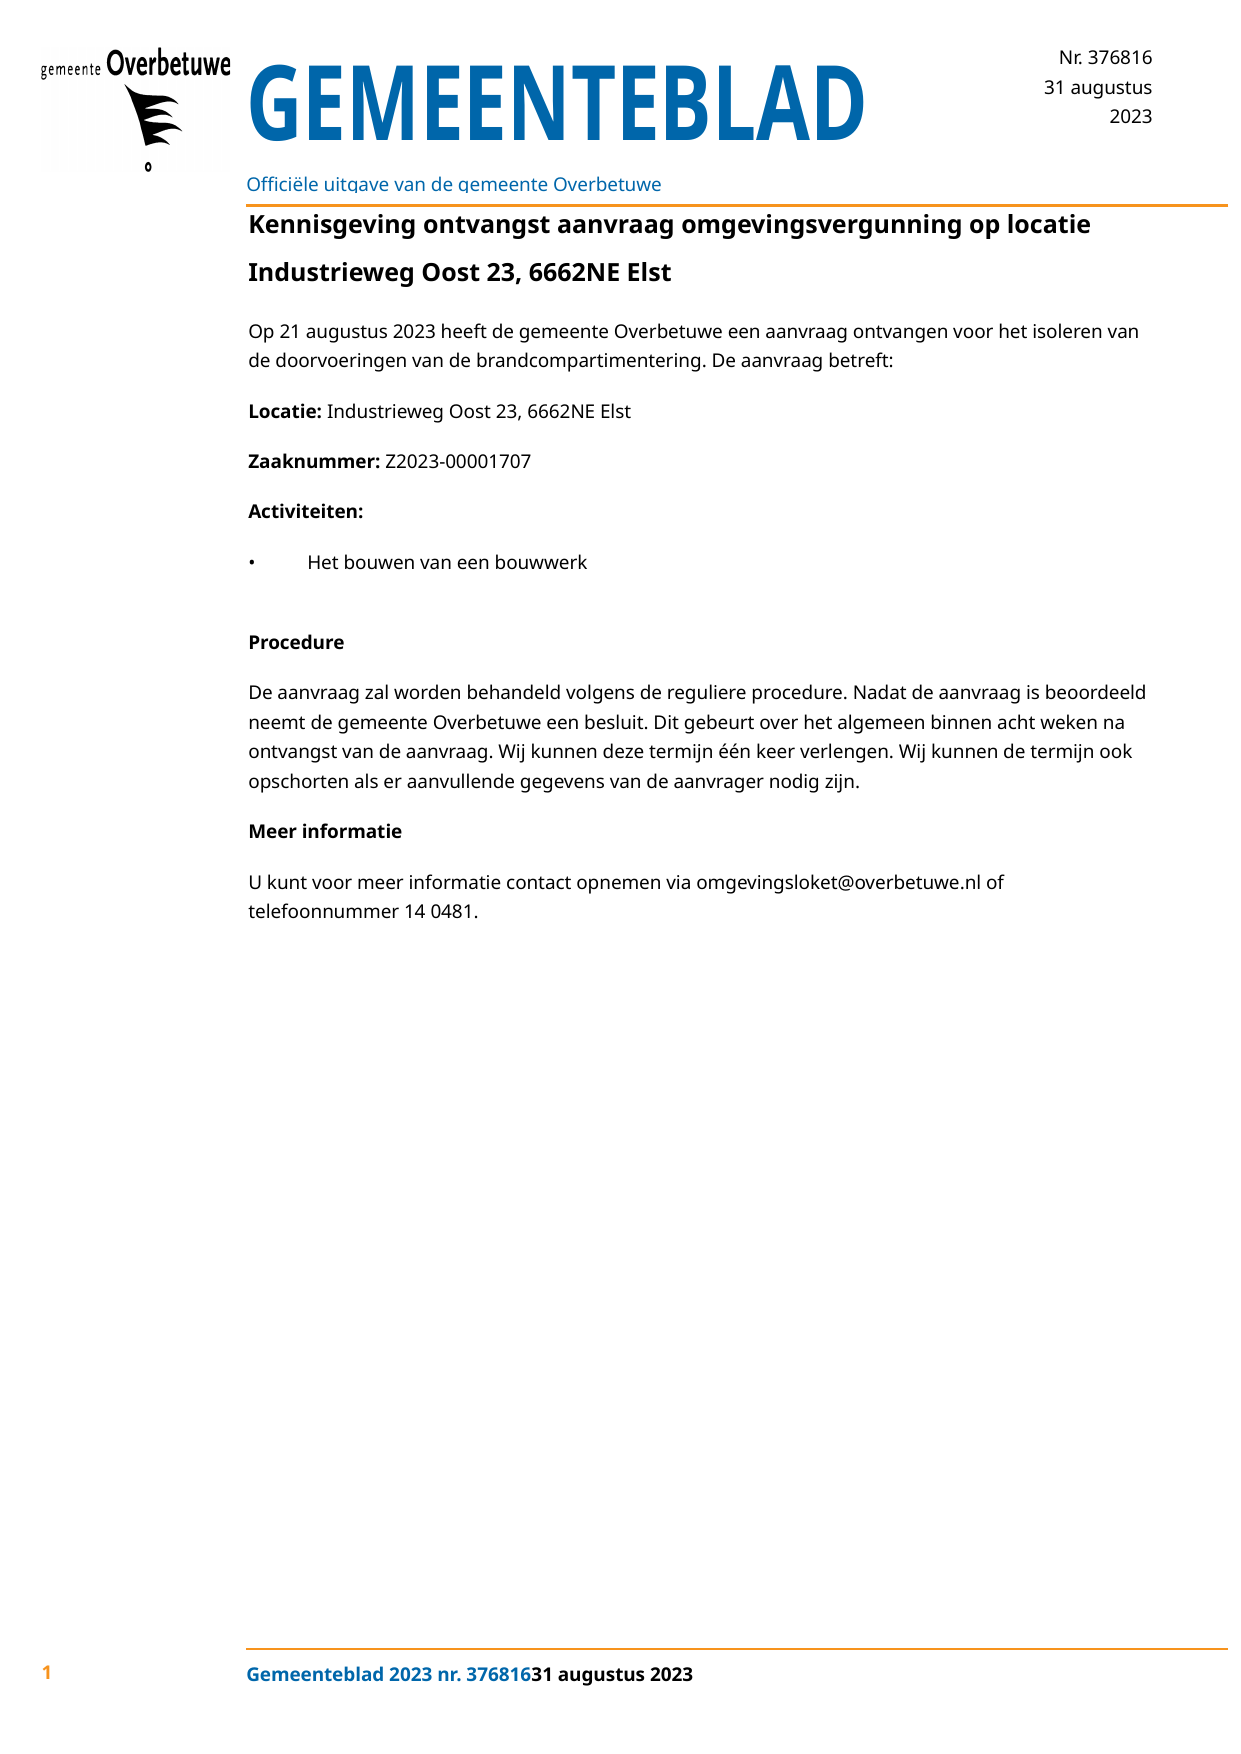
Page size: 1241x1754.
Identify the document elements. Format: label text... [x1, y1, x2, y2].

text Meer informatie [248, 819, 1152, 844]
list Het bouwen van een bouwwerk [248, 549, 1152, 575]
text U kunt voor meer informatie contact opnemen via omgevingsloket@overbetuwe.nl of telefoonnummer 14 0481. [248, 869, 1152, 924]
text Locatie: Industrieweg Oost 23, 6662NE Elst [248, 398, 1152, 424]
picture [41, 47, 231, 172]
text De aanvraag zal worden behandeld volgens de reguliere procedure. Nadat de aanvraag is beoordeeld neemt de gemeente Overbetuwe een besluit. Dit gebeurt over het algemeen binnen acht weken na ontvangst van de aanvraag. Wij kunnen deze termijn één keer verlengen. Wij kunnen de termijn ook opschorten als er aanvullende gegevens van de aanvrager nodig zijn. [248, 679, 1152, 794]
text Kennisgeving ontvangst aanvraag omgevingsvergunning op locatie Industrieweg Oost 23, 6662NE Elst [248, 207, 1152, 288]
text Op 21 augustus 2023 heeft de gemeente Overbetuwe een aanvraag ontvangen voor het isoleren van de doorvoeringen van de brandcompartimentering. De aanvraag betreft: [248, 318, 1152, 373]
text Activiteiten: [248, 499, 1152, 524]
text Zaaknummer: Z2023-00001707 [248, 448, 1152, 474]
text Procedure [248, 629, 1152, 655]
